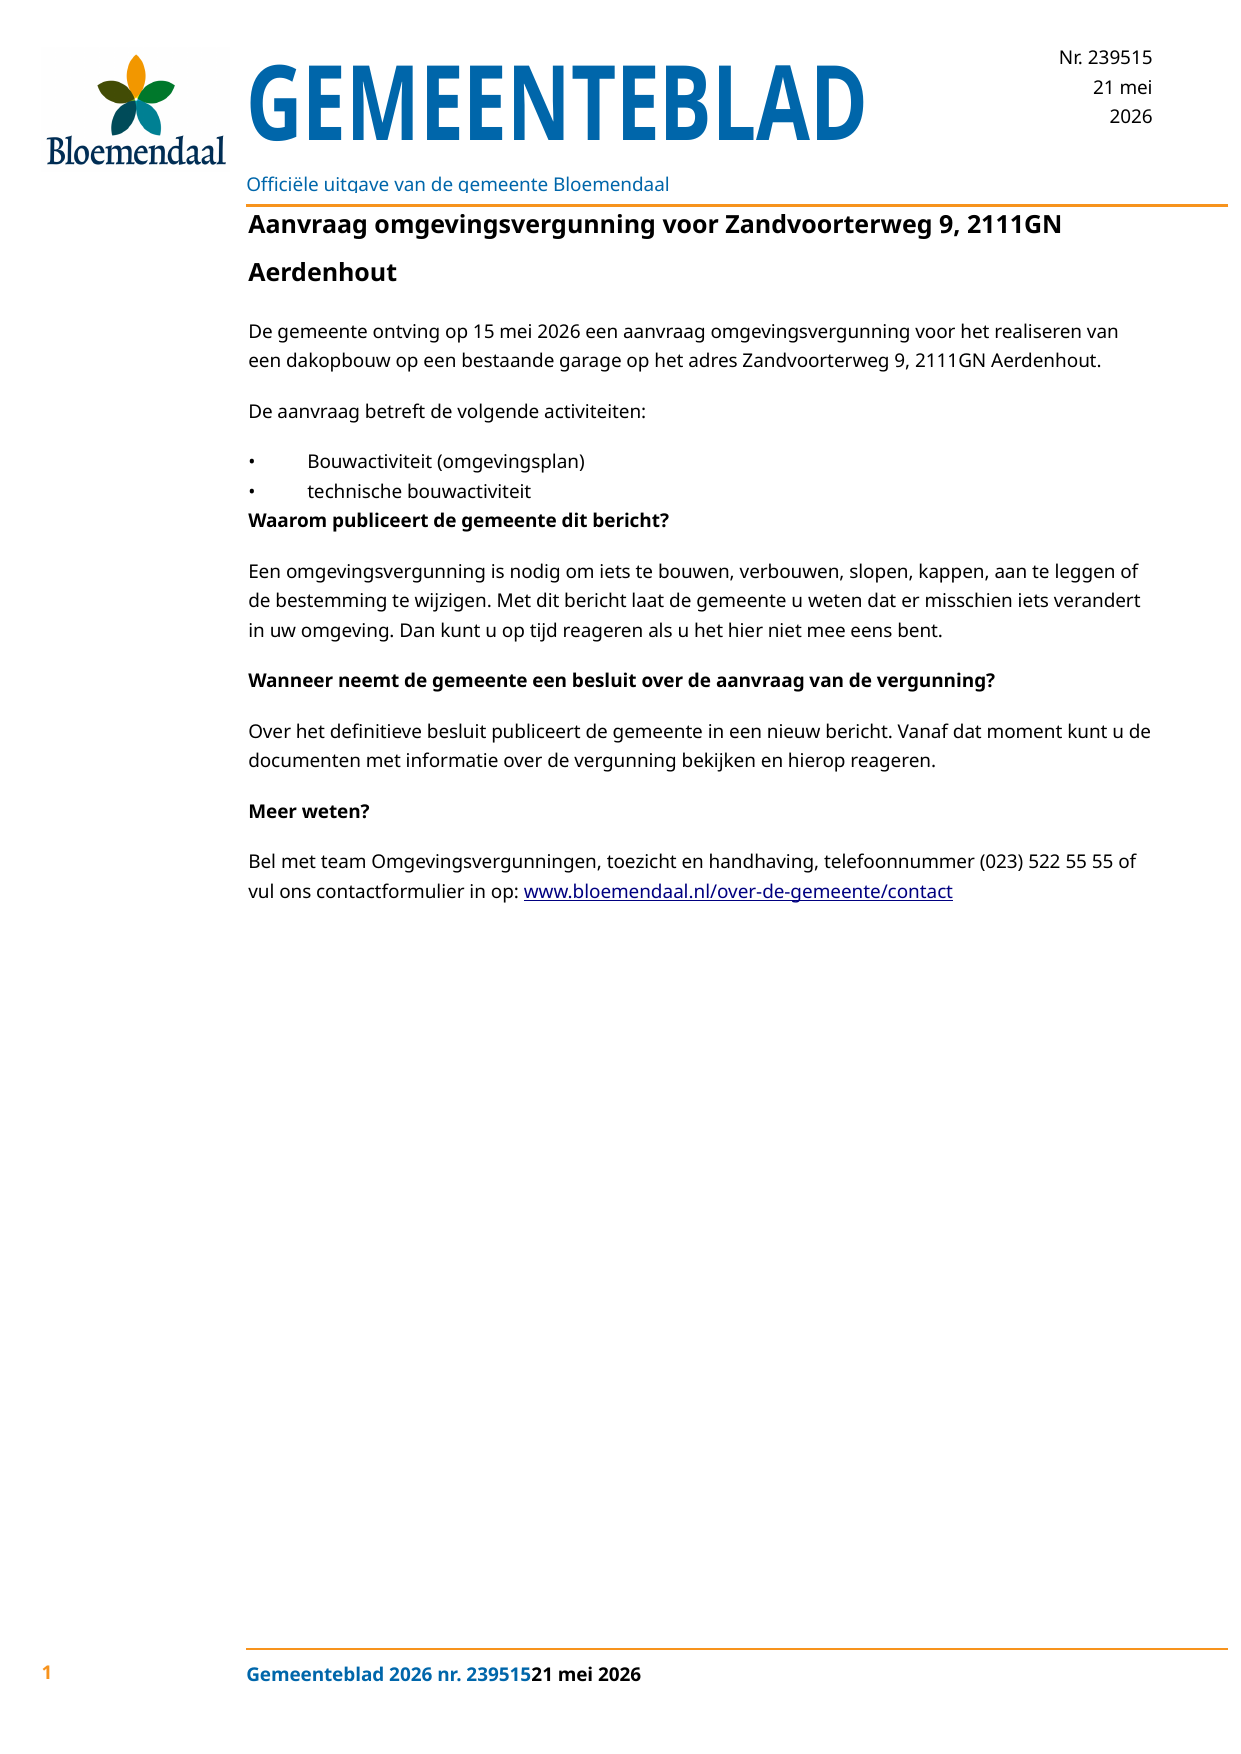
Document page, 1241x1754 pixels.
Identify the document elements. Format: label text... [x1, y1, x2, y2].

text Meer weten? [248, 798, 1152, 824]
text De gemeente ontving op 15 mei 2026 een aanvraag omgevingsvergunning voor het realiseren van een dakopbouw op een bestaande garage op het adres Zandvoorterweg 9, 2111GN Aerdenhout. [248, 318, 1152, 373]
text Waarom publiceert de gemeente dit bericht? [248, 507, 1152, 533]
list technische bouwactiviteit [248, 478, 1152, 504]
text Bel met team Omgevingsvergunningen, toezicht en handhaving, telefoonnummer (023) 522 55 55 of vul ons contactformulier in op: www.bloemendaal.nl/over-de-gemeente/contact [248, 848, 1152, 904]
list Bouwactiviteit (omgevingsplan) [248, 448, 1152, 474]
picture [41, 47, 231, 172]
text Aanvraag omgevingsvergunning voor Zandvoorterweg 9, 2111GN Aerdenhout [248, 207, 1152, 288]
text Over het definitieve besluit publiceert de gemeente in een nieuw bericht. Vanaf dat moment kunt u de documenten met informatie over de vergunning bekijken en hierop reageren. [248, 718, 1152, 773]
text De aanvraag betreft de volgende activiteiten: [248, 398, 1152, 424]
text Wanneer neemt de gemeente een besluit over de aanvraag van de vergunning? [248, 667, 1152, 693]
text Een omgevingsvergunning is nodig om iets te bouwen, verbouwen, slopen, kappen, aan te leggen of de bestemming te wijzigen. Met dit bericht laat de gemeente u weten dat er misschien iets verandert in uw omgeving. Dan kunt u op tijd reageren als u het hier niet mee eens bent. [248, 558, 1152, 643]
